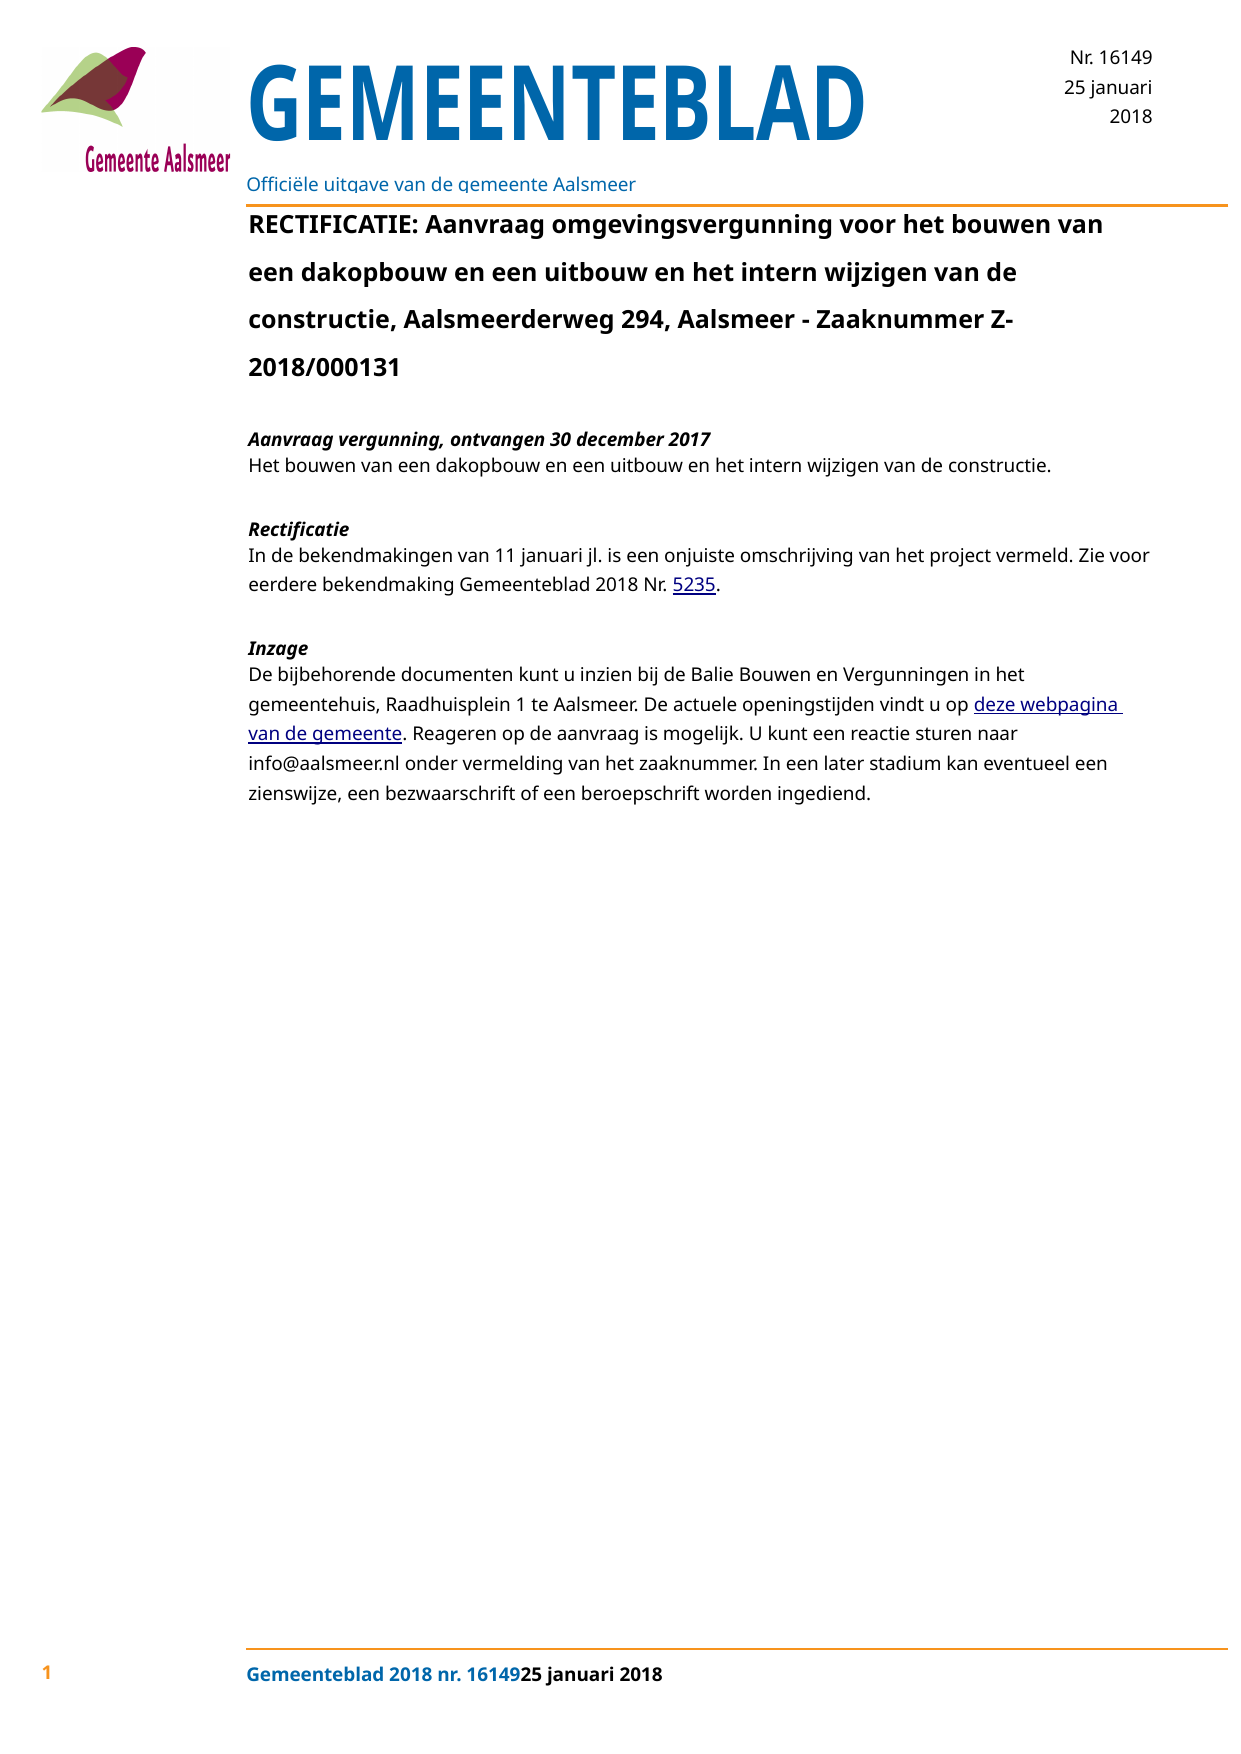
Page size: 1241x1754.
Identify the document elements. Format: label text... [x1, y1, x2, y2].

text In de bekendmakingen van 11 januari jl. is een onjuiste omschrijving van het project vermeld. Zie voor eerdere bekendmaking Gemeenteblad 2018 Nr. 5235. [248, 542, 1152, 597]
text Het bouwen van een dakopbouw en een uitbouw en het intern wijzigen van de constructie. [248, 452, 1152, 478]
text Rectificatie [248, 516, 1152, 542]
text Inzage [248, 636, 1152, 661]
text RECTIFICATIE: Aanvraag omgevingsvergunning voor het bouwen van een dakopbouw en een uitbouw en het intern wijzigen van de constructie, Aalsmeerderweg 294, Aalsmeer - Zaaknummer Z-2018/000131 [248, 207, 1152, 384]
text De bijbehorende documenten kunt u inzien bij de Balie Bouwen en Vergunningen in het gemeentehuis, Raadhuisplein 1 te Aalsmeer. De actuele openingstijden vindt u op deze webpagina van de gemeente. Reageren op de aanvraag is mogelijk. U kunt een reactie sturen naar info@aalsmeer.nl onder vermelding van het zaaknummer. In een later stadium kan eventueel een zienswijze, een bezwaarschrift of een beroepschrift worden ingediend. [248, 661, 1152, 805]
text ​ [248, 869, 1152, 895]
text Aanvraag vergunning, ontvangen 30 december 2017 [248, 427, 1152, 452]
picture [41, 47, 231, 172]
